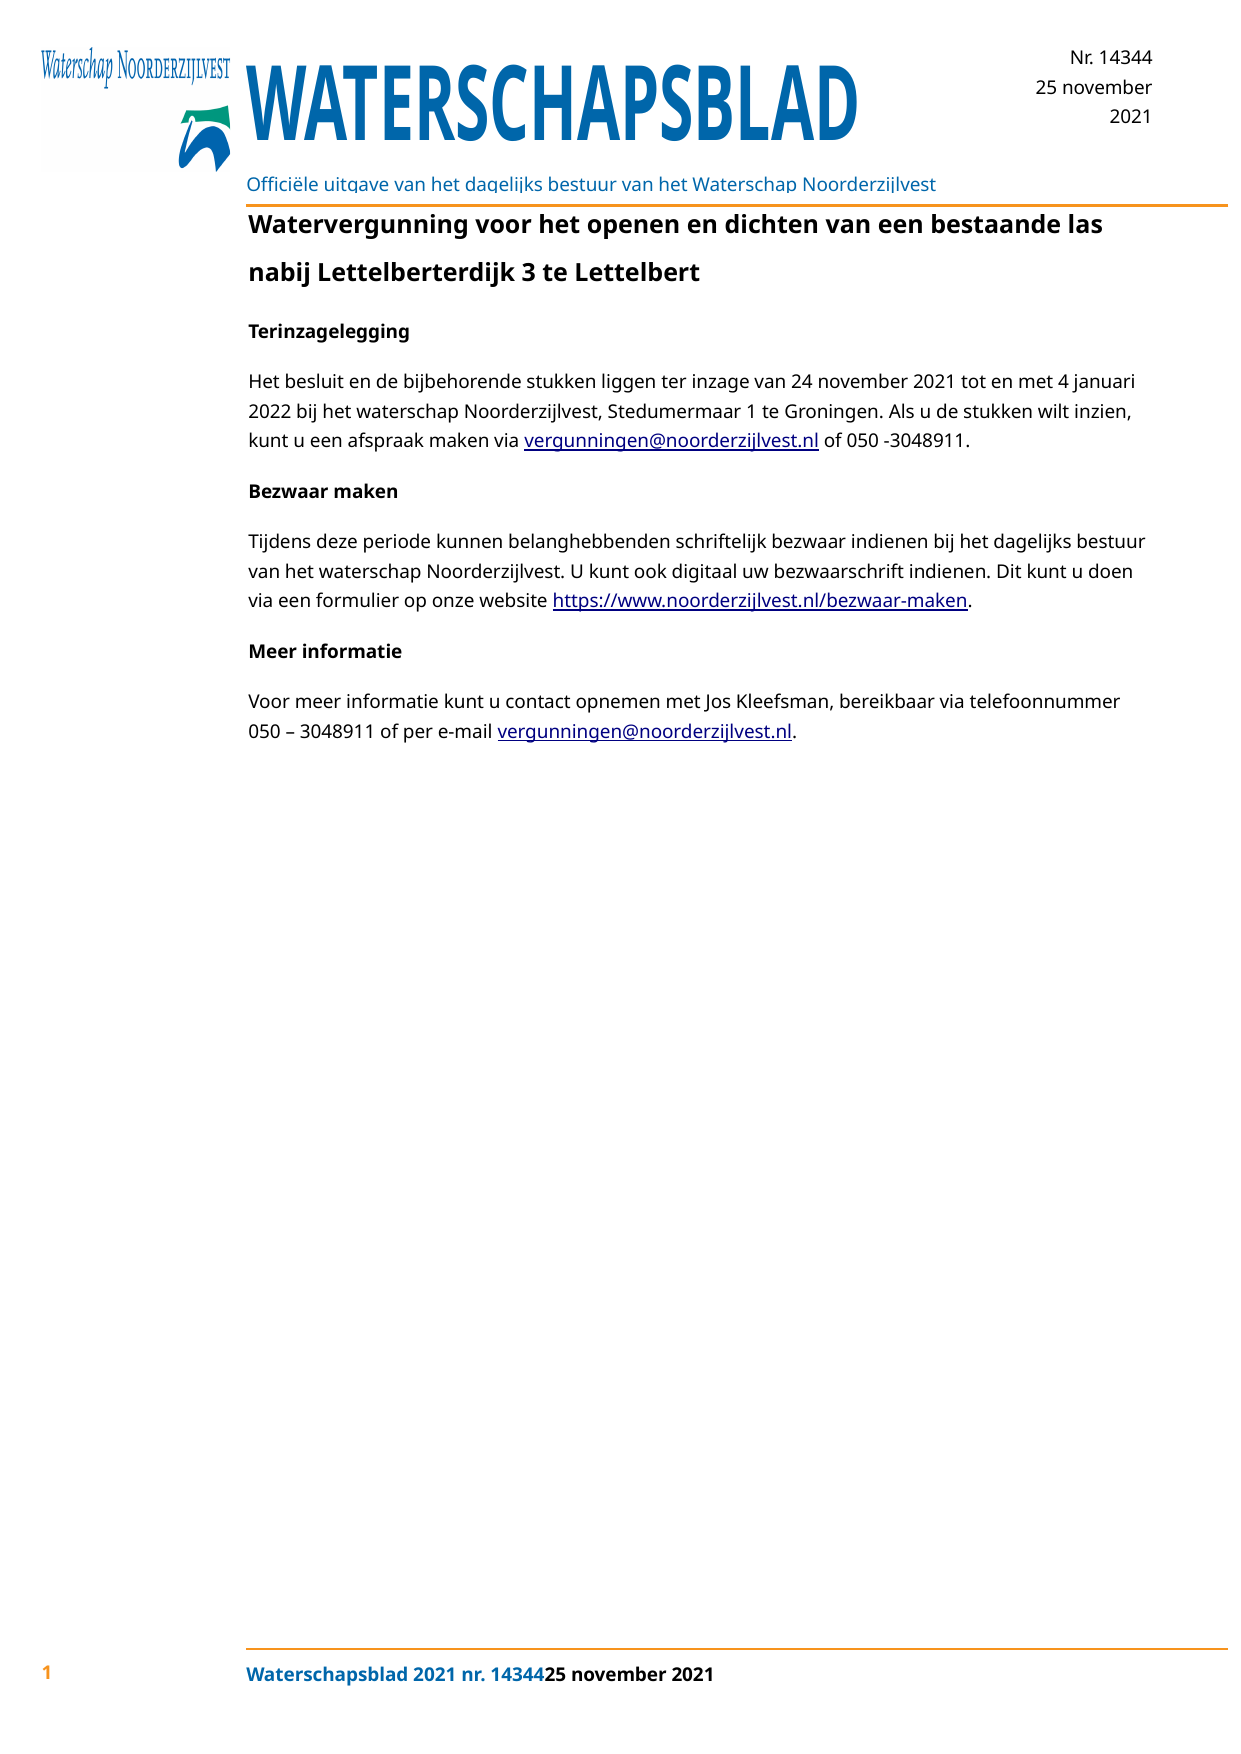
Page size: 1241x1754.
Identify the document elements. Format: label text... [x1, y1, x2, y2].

text Het besluit en de bijbehorende stukken liggen ter inzage van 24 november 2021 tot en met 4 januari 2022 bij het waterschap Noorderzijlvest, Stedumermaar 1 te Groningen. Als u de stukken wilt inzien, kunt u een afspraak maken via vergunningen@noorderzijlvest.nl of 050 -3048911. [248, 368, 1152, 453]
text Terinzagelegging [248, 318, 1152, 344]
text Watervergunning voor het openen en dichten van een bestaande las nabij Lettelberterdijk 3 te Lettelbert [248, 207, 1152, 288]
text Bezwaar maken [248, 478, 1152, 504]
text Tijdens deze periode kunnen belanghebbenden schriftelijk bezwaar indienen bij het dagelijks bestuur van het waterschap Noorderzijlvest. U kunt ook digitaal uw bezwaarschrift indienen. Dit kunt u doen via een formulier op onze website https://www.noorderzijlvest.nl/bezwaar-maken. [248, 528, 1152, 613]
text Meer informatie [248, 638, 1152, 664]
picture [41, 47, 231, 172]
text Voor meer informatie kunt u contact opnemen met Jos Kleefsman, bereikbaar via telefoonnummer 050 – 3048911 of per e-mail vergunningen@noorderzijlvest.nl. [248, 688, 1152, 744]
